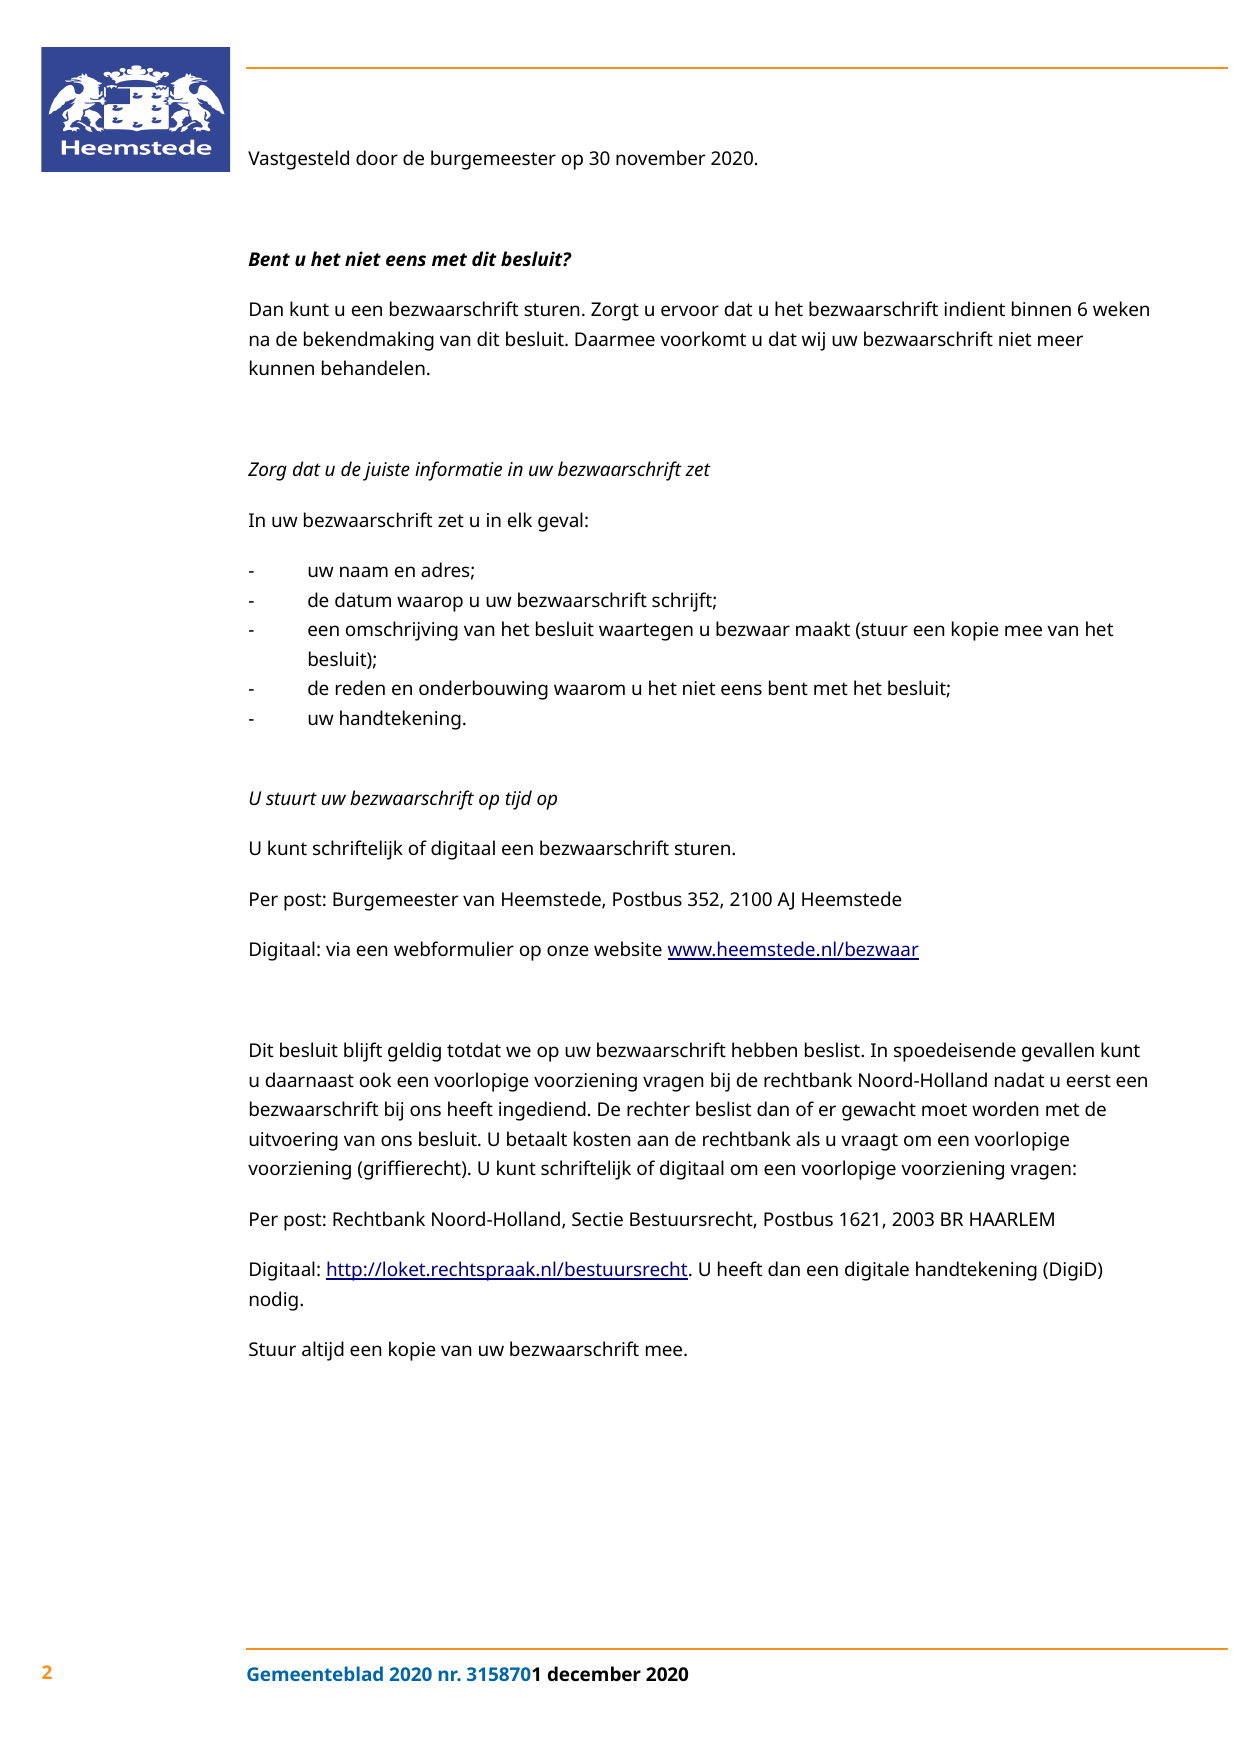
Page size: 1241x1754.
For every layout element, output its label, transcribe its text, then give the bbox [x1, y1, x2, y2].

text U stuurt uw bezwaarschrift op tijd op [248, 785, 1152, 811]
text Stuur altijd een kopie van uw bezwaarschrift mee. [248, 1336, 1152, 1362]
list uw naam en adres; [248, 557, 1152, 583]
list uw handtekening. [248, 705, 1152, 731]
text U kunt schriftelijk of digitaal een bezwaarschrift sturen. [248, 836, 1152, 861]
text Digitaal: http://loket.rechtspraak.nl/bestuursrecht. U heeft dan een digitale handtekening (DigiD) nodig. [248, 1256, 1152, 1312]
text Per post: Burgemeester van Heemstede, Postbus 352, 2100 AJ Heemstede [248, 886, 1152, 912]
list de reden en onderbouwing waarom u het niet eens bent met het besluit; [248, 676, 1152, 701]
picture [41, 47, 231, 172]
text Vastgesteld door de burgemeester op 30 november 2020. [248, 145, 1152, 171]
list een omschrijving van het besluit waartegen u bezwaar maakt (stuur een kopie mee van het besluit); [248, 616, 1152, 672]
text Zorg dat u de juiste informatie in uw bezwaarschrift zet [248, 456, 1152, 482]
text Dan kunt u een bezwaarschrift sturen. Zorgt u ervoor dat u het bezwaarschrift indient binnen 6 weken na de bekendmaking van dit besluit. Daarmee voorkomt u dat wij uw bezwaarschrift niet meer kunnen behandelen. [248, 296, 1152, 381]
list de datum waarop u uw bezwaarschrift schrijft; [248, 587, 1152, 613]
text In uw bezwaarschrift zet u in elk geval: [248, 507, 1152, 533]
text Bent u het niet eens met dit besluit? [248, 246, 1152, 272]
text Per post: Rechtbank Noord-Holland, Sectie Bestuursrecht, Postbus 1621, 2003 BR HAARLEM [248, 1206, 1152, 1232]
text Dit besluit blijft geldig totdat we op uw bezwaarschrift hebben beslist. In spoedeisende gevallen kunt u daarnaast ook een voorlopige voorziening vragen bij de rechtbank Noord-Holland nadat u eerst een bezwaarschrift bij ons heeft ingediend. De rechter beslist dan of er gewacht moet worden met de uitvoering van ons besluit. U betaalt kosten aan de rechtbank als u vraagt om een voorlopige voorziening (griffierecht). U kunt schriftelijk of digitaal om een voorlopige voorziening vragen: [248, 1037, 1152, 1181]
text Digitaal: via een webformulier op onze website www.heemstede.nl/bezwaar [248, 936, 1152, 962]
